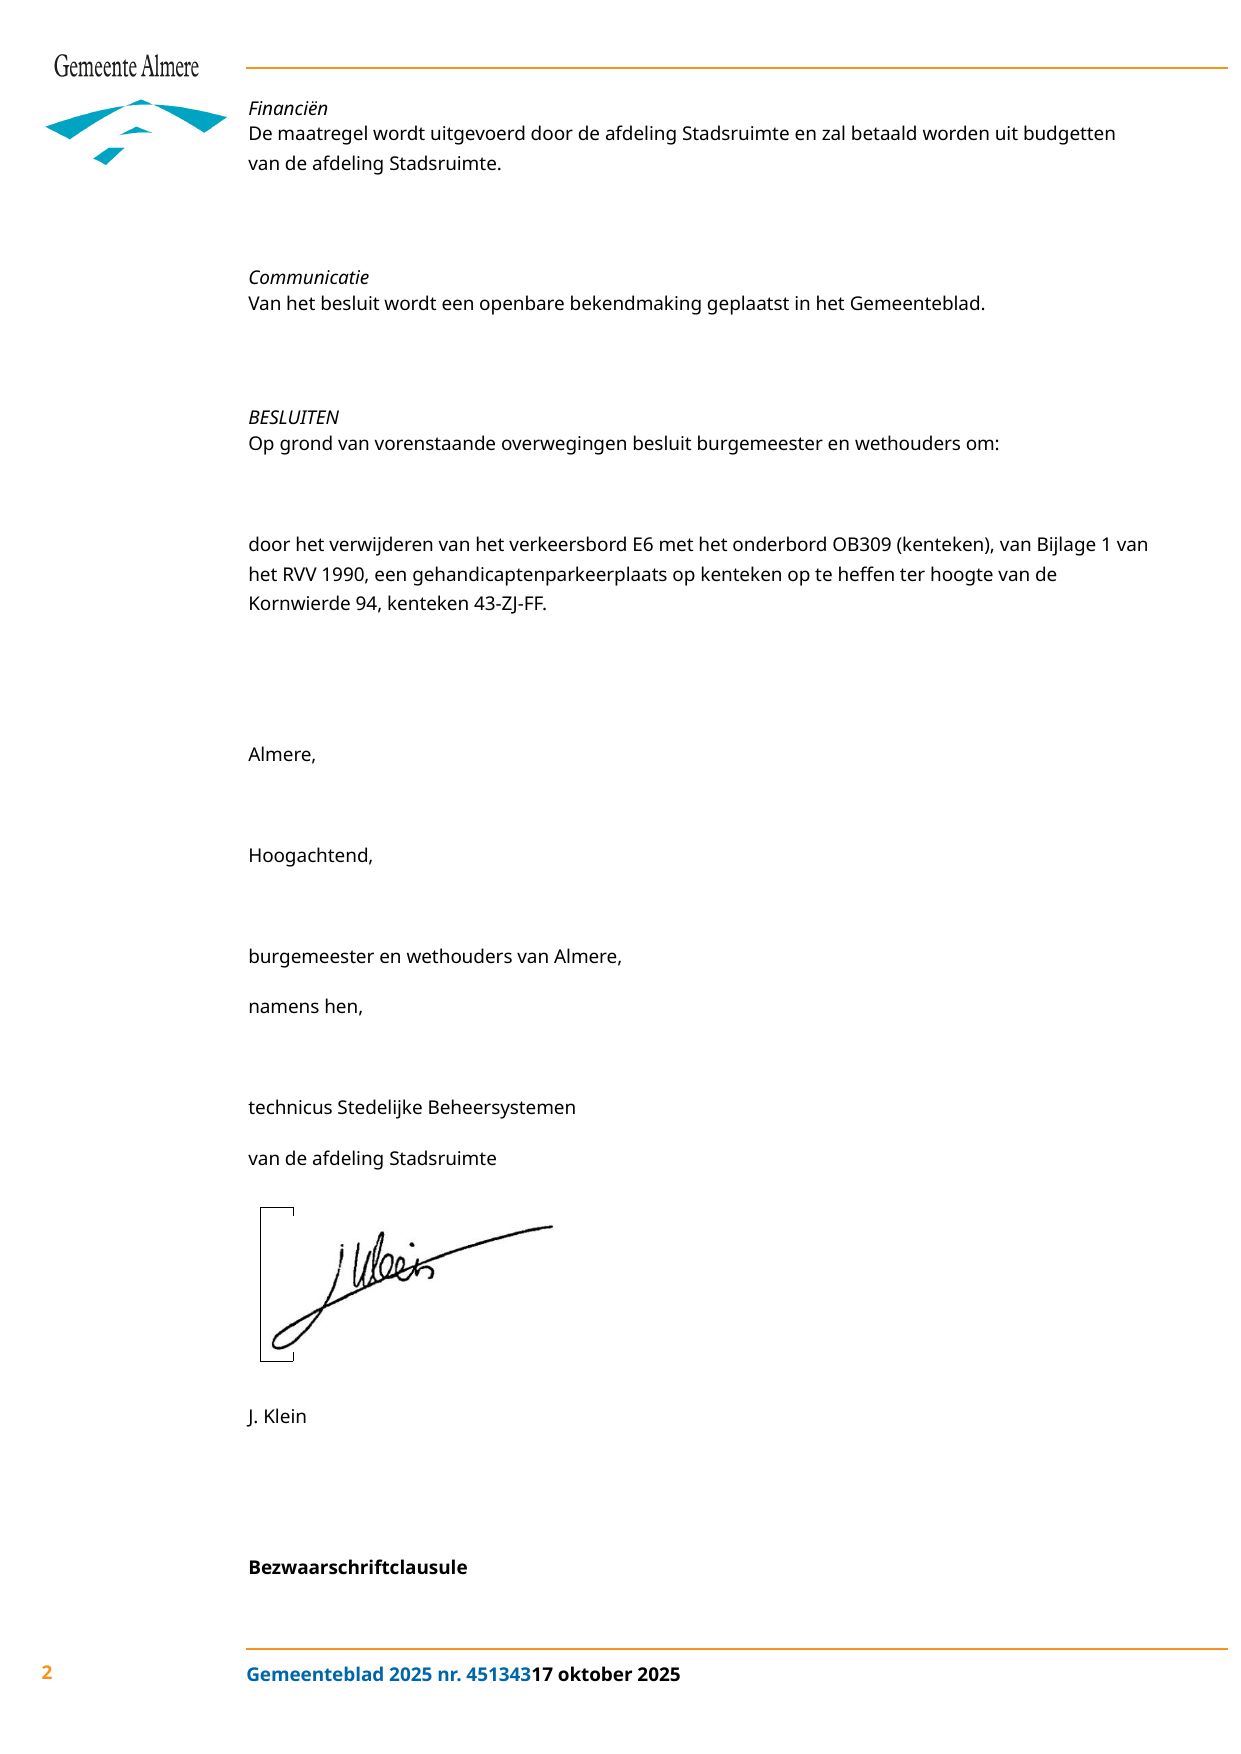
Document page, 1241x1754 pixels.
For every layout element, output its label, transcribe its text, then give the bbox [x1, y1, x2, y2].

text door het verwijderen van het verkeersbord E6 met het onderbord OB309 (kenteken), van Bijlage 1 van het RVV 1990, een gehandicaptenparkeerplaats op kenteken op te heffen ter hoogte van de Kornwierde 94, kenteken 43-ZJ-FF. [248, 531, 1152, 616]
text De maatregel wordt uitgevoerd door de afdeling Stadsruimte en zal betaald worden uit budgetten van de afdeling Stadsruimte. [248, 121, 1152, 176]
text burgemeester en wethouders van Almere, [248, 943, 1152, 969]
text Financiën [248, 95, 1152, 121]
text van de afdeling Stadsruimte [248, 1145, 1152, 1171]
text Hoogachtend, [248, 842, 1152, 868]
text BESLUITEN [248, 404, 1152, 430]
text Almere, [248, 742, 1152, 767]
text technicus Stedelijke Beheersystemen [248, 1094, 1152, 1120]
text namens hen, [248, 994, 1152, 1019]
picture [41, 47, 231, 172]
text Op grond van vorenstaande overwegingen besluit burgemeester en wethouders om: [248, 430, 1152, 456]
text Van het besluit wordt een openbare bekendmaking geplaatst in het Gemeenteblad. [248, 290, 1152, 316]
text J. Klein [248, 1403, 1152, 1429]
text Bezwaarschriftclausule [248, 1554, 1152, 1580]
text Communicatie [248, 264, 1152, 290]
picture [268, 1216, 556, 1352]
